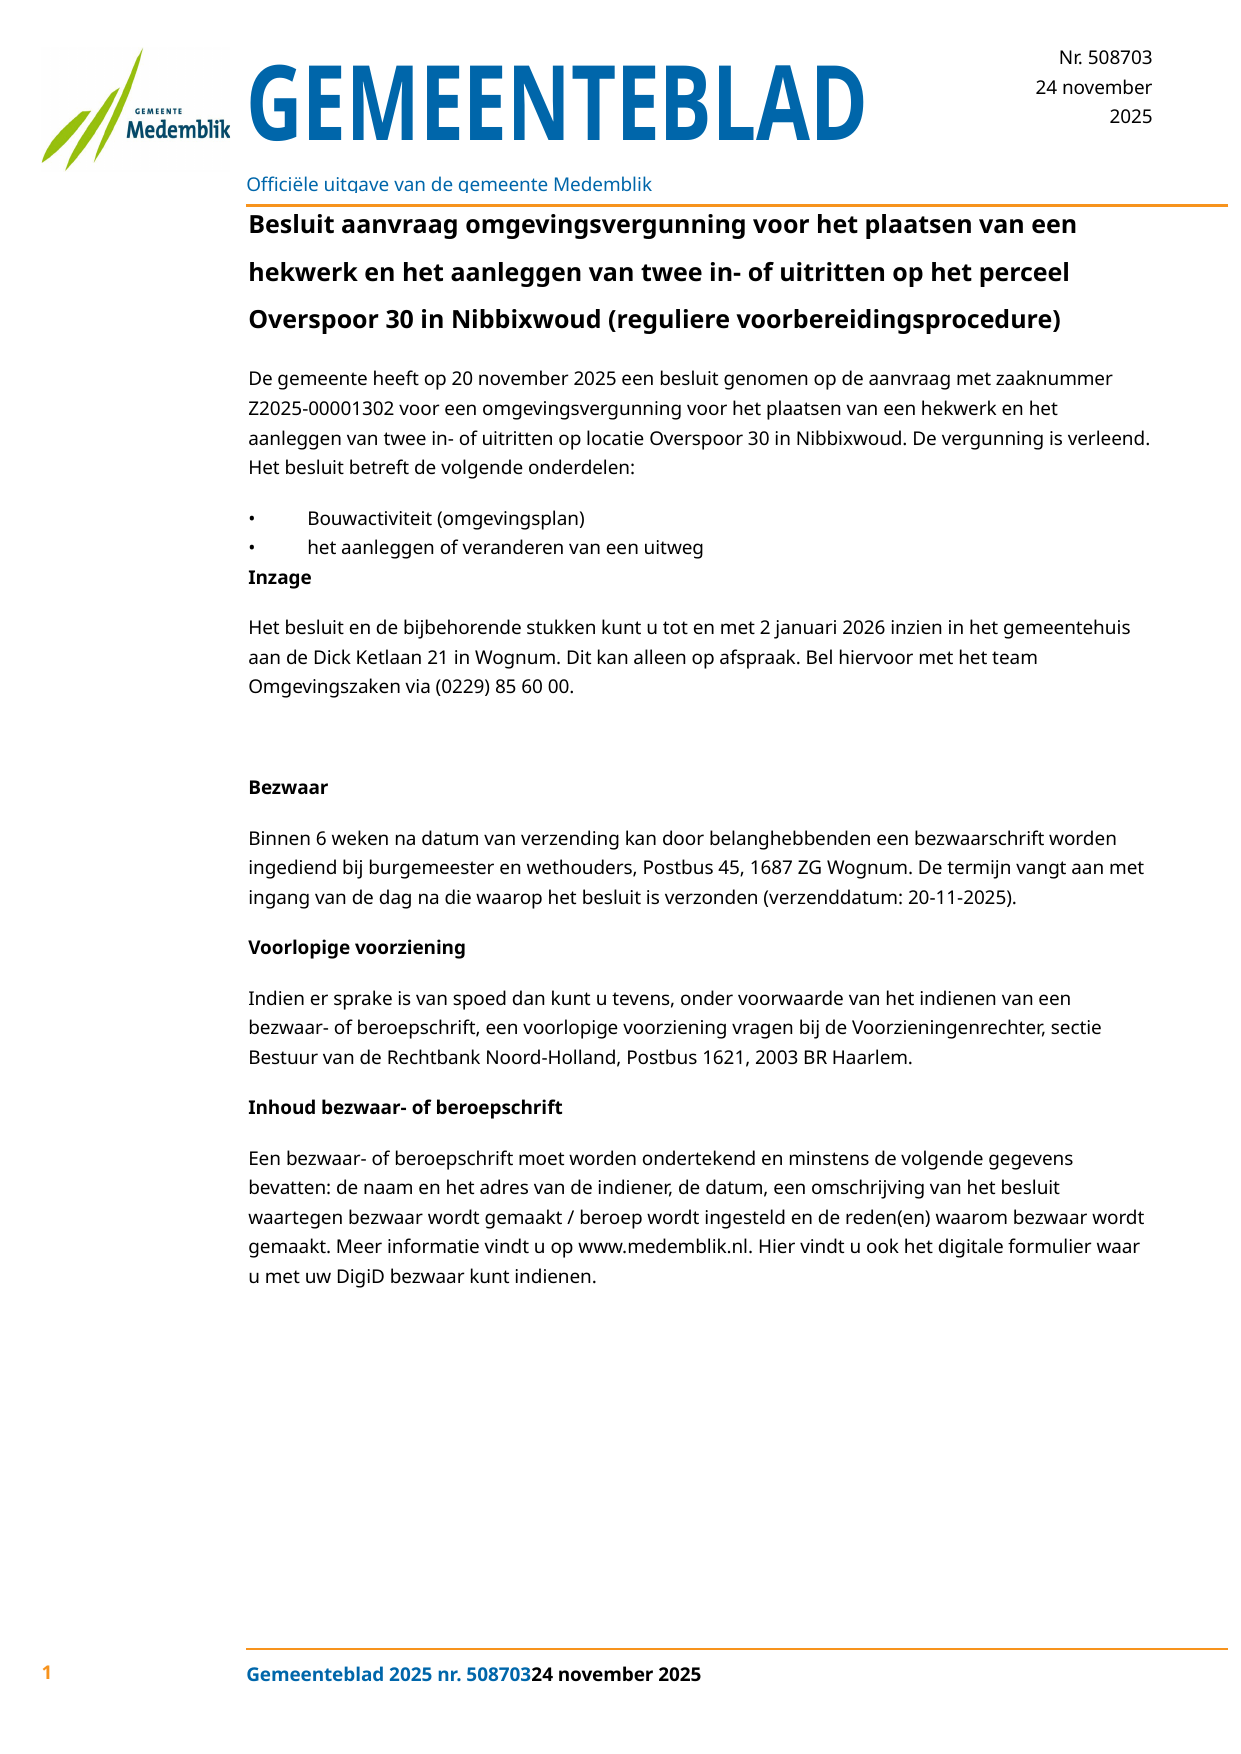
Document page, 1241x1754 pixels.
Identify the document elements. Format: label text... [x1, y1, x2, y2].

text Binnen 6 weken na datum van verzending kan door belanghebbenden een bezwaarschrift worden ingediend bij burgemeester en wethouders, Postbus 45, 1687 ZG Wognum. De termijn vangt aan met ingang van de dag na die waarop het besluit is verzonden (verzenddatum: 20-11-2025). [248, 825, 1152, 909]
picture [41, 47, 231, 172]
text Het besluit en de bijbehorende stukken kunt u tot en met 2 januari 2026 inzien in het gemeentehuis aan de Dick Ketlaan 21 in Wognum. Dit kan alleen op afspraak. Bel hiervoor met het team Omgevingszaken via (0229) 85 60 00. [248, 614, 1152, 699]
text De gemeente heeft op 20 november 2025 een besluit genomen op de aanvraag met zaaknummer Z2025-00001302 voor een omgevingsvergunning voor het plaatsen van een hekwerk en het aanleggen van twee in- of uitritten op locatie Overspoor 30 in Nibbixwoud. De vergunning is verleend. Het besluit betreft de volgende onderdelen: [248, 366, 1152, 480]
text Een bezwaar- of beroepschrift moet worden ondertekend en minstens de volgende gegevens bevatten: de naam en het adres van de indiener, de datum, een omschrijving van het besluit waartegen bezwaar wordt gemaakt / beroep wordt ingesteld en de reden(en) waarom bezwaar wordt gemaakt. Meer informatie vindt u op www.medemblik.nl. Hier vindt u ook het digitale formulier waar u met uw DigiD bezwaar kunt indienen. [248, 1145, 1152, 1289]
text Voorlopige voorziening [248, 934, 1152, 960]
text Bezwaar [248, 774, 1152, 800]
text Indien er sprake is van spoed dan kunt u tevens, onder voorwaarde van het indienen van een bezwaar- of beroepschrift, een voorlopige voorziening vragen bij de Voorzieningenrechter, sectie Bestuur van de Rechtbank Noord-Holland, Postbus 1621, 2003 BR Haarlem. [248, 985, 1152, 1069]
text Inzage [248, 564, 1152, 589]
list Bouwactiviteit (omgevingsplan) [248, 505, 1152, 530]
text Besluit aanvraag omgevingsvergunning voor het plaatsen van een hekwerk en het aanleggen van twee in- of uitritten op het perceel Overspoor 30 in Nibbixwoud (reguliere voorbereidingsprocedure) [248, 207, 1152, 336]
text Inhoud bezwaar- of beroepschrift [248, 1094, 1152, 1120]
list het aanleggen of veranderen van een uitweg [248, 534, 1152, 560]
